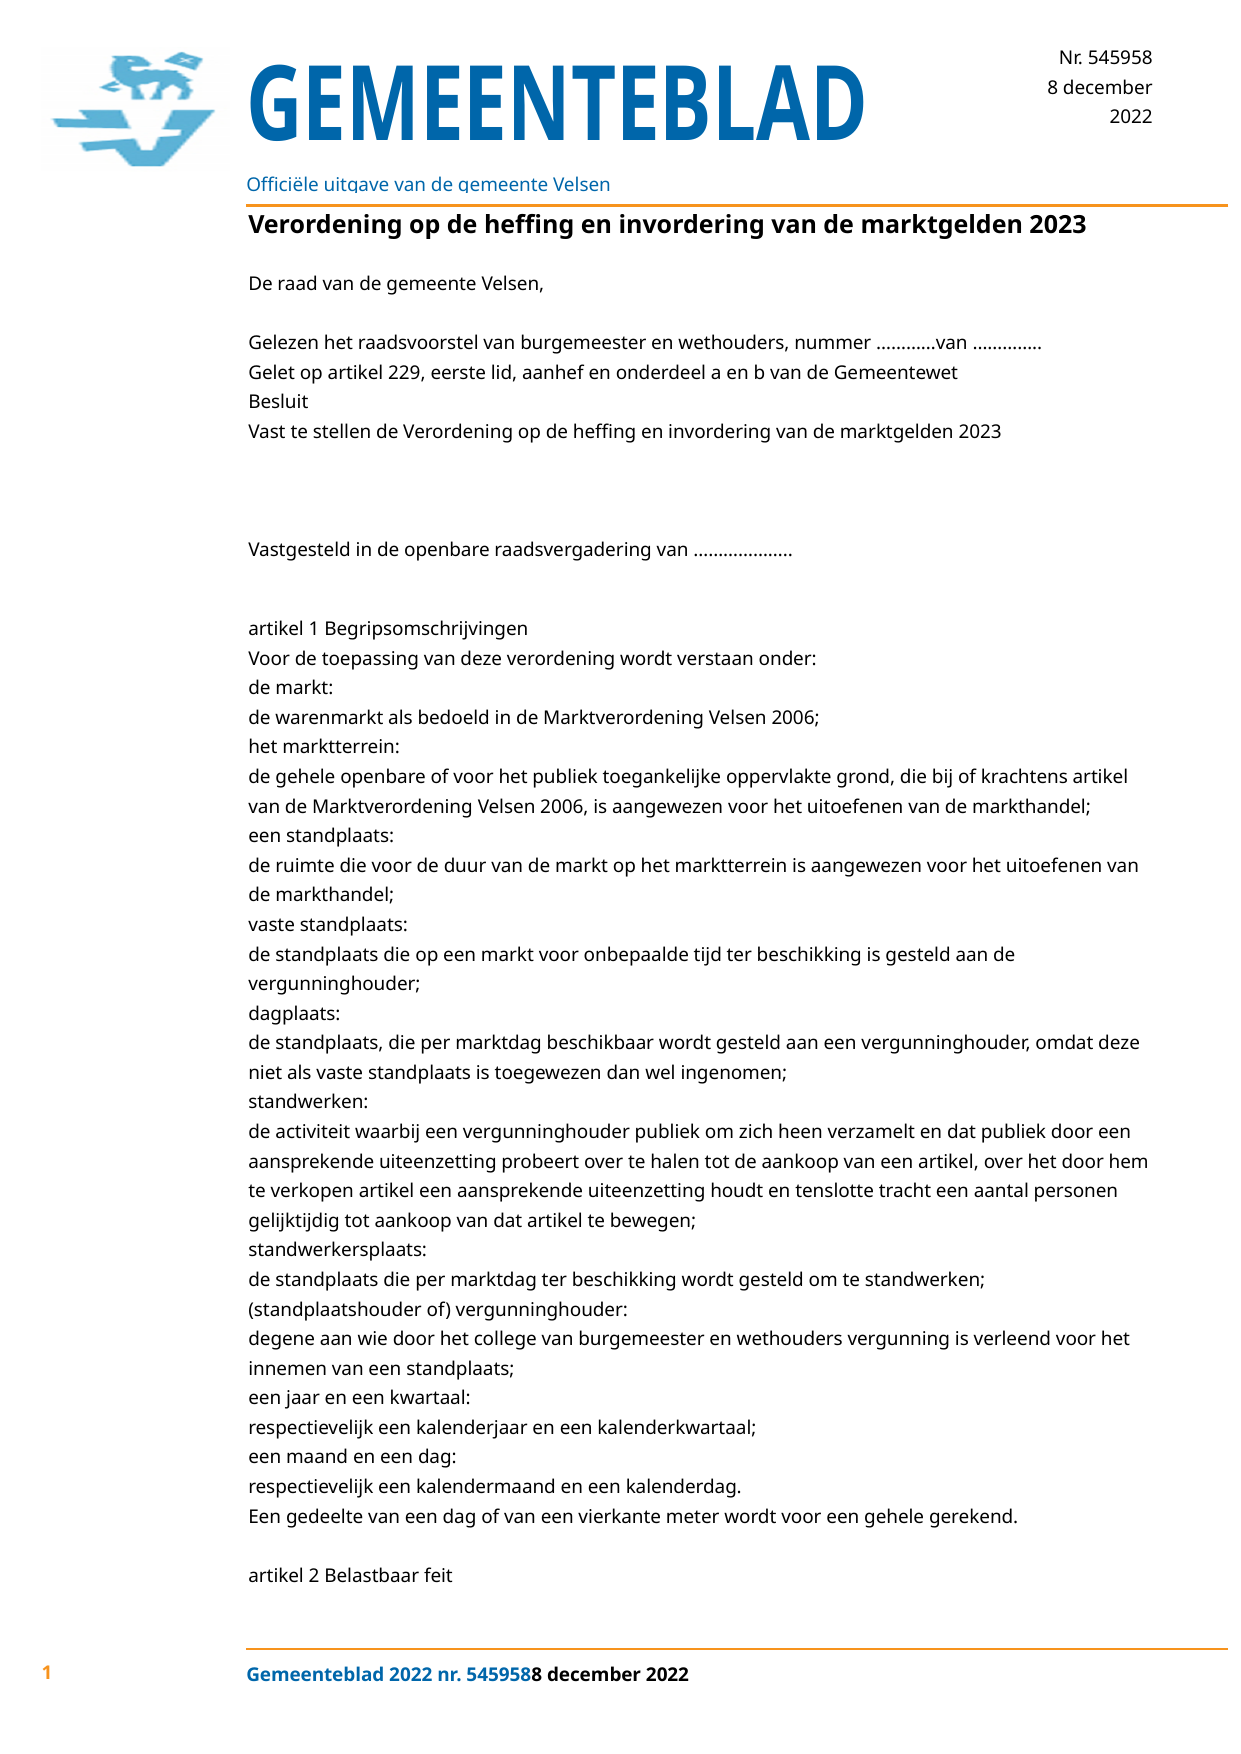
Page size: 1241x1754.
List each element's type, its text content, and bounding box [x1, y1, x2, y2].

text respectievelijk een kalendermaand en een kalenderdag. [248, 1473, 1152, 1499]
text Gelezen het raadsvoorstel van burgemeester en wethouders, nummer …………van ………….. [248, 329, 1152, 355]
text de activiteit waarbij een vergunninghouder publiek om zich heen verzamelt en dat publiek door een aansprekende uiteenzetting probeert over te halen tot de aankoop van een artikel, over het door hem te verkopen artikel een aansprekende uiteenzetting houdt en tenslotte tracht een aantal personen gelijktijdig tot aankoop van dat artikel te bewegen; [248, 1118, 1152, 1233]
text Voor de toepassing van deze verordening wordt verstaan onder: [248, 645, 1152, 671]
text Gelet op artikel 229, eerste lid, aanhef en onderdeel a en b van de Gemeentewet [248, 359, 1152, 385]
text de markt: [248, 674, 1152, 700]
text standwerken: [248, 1089, 1152, 1114]
text een standplaats: [248, 822, 1152, 848]
text respectievelijk een kalenderjaar en een kalenderkwartaal; [248, 1414, 1152, 1440]
text de standplaats die op een markt voor onbepaalde tijd ter beschikking is gesteld aan de vergunninghouder; [248, 941, 1152, 996]
text een maand en een dag: [248, 1444, 1152, 1469]
text een jaar en een kwartaal: [248, 1384, 1152, 1410]
text de ruimte die voor de duur van de markt op het marktterrein is aangewezen voor het uitoefenen van de markthandel; [248, 852, 1152, 907]
text De raad van de gemeente Velsen, [248, 270, 1152, 296]
text de gehele openbare of voor het publiek toegankelijke oppervlakte grond, die bij of krachtens artikel van de Marktverordening Velsen 2006, is aangewezen voor het uitoefenen van de markthandel; [248, 763, 1152, 819]
text dagplaats: [248, 1000, 1152, 1026]
text degene aan wie door het college van burgemeester en wethouders vergunning is verleend voor het innemen van een standplaats; [248, 1325, 1152, 1381]
text artikel 1 Begripsomschrijvingen [248, 615, 1152, 641]
text Verordening op de heffing en invordering van de marktgelden 2023 [248, 207, 1152, 241]
text de standplaats die per marktdag ter beschikking wordt gesteld om te standwerken; [248, 1266, 1152, 1292]
text artikel 2 Belastbaar feit [248, 1562, 1152, 1588]
text Een gedeelte van een dag of van een vierkante meter wordt voor een gehele gerekend. [248, 1503, 1152, 1529]
text Vastgesteld in de openbare raadsvergadering van ……………….. [248, 537, 1152, 562]
text Vast te stellen de Verordening op de heffing en invordering van de marktgelden 2023 [248, 418, 1152, 444]
text de warenmarkt als bedoeld in de Marktverordening Velsen 2006; [248, 704, 1152, 730]
text Besluit [248, 389, 1152, 414]
text vaste standplaats: [248, 911, 1152, 937]
text de standplaats, die per marktdag beschikbaar wordt gesteld aan een vergunninghouder, omdat deze niet als vaste standplaats is toegewezen dan wel ingenomen; [248, 1029, 1152, 1085]
picture [41, 47, 231, 172]
text standwerkersplaats: [248, 1237, 1152, 1262]
text het marktterrein: [248, 734, 1152, 759]
text (standplaatshouder of) vergunninghouder: [248, 1296, 1152, 1322]
